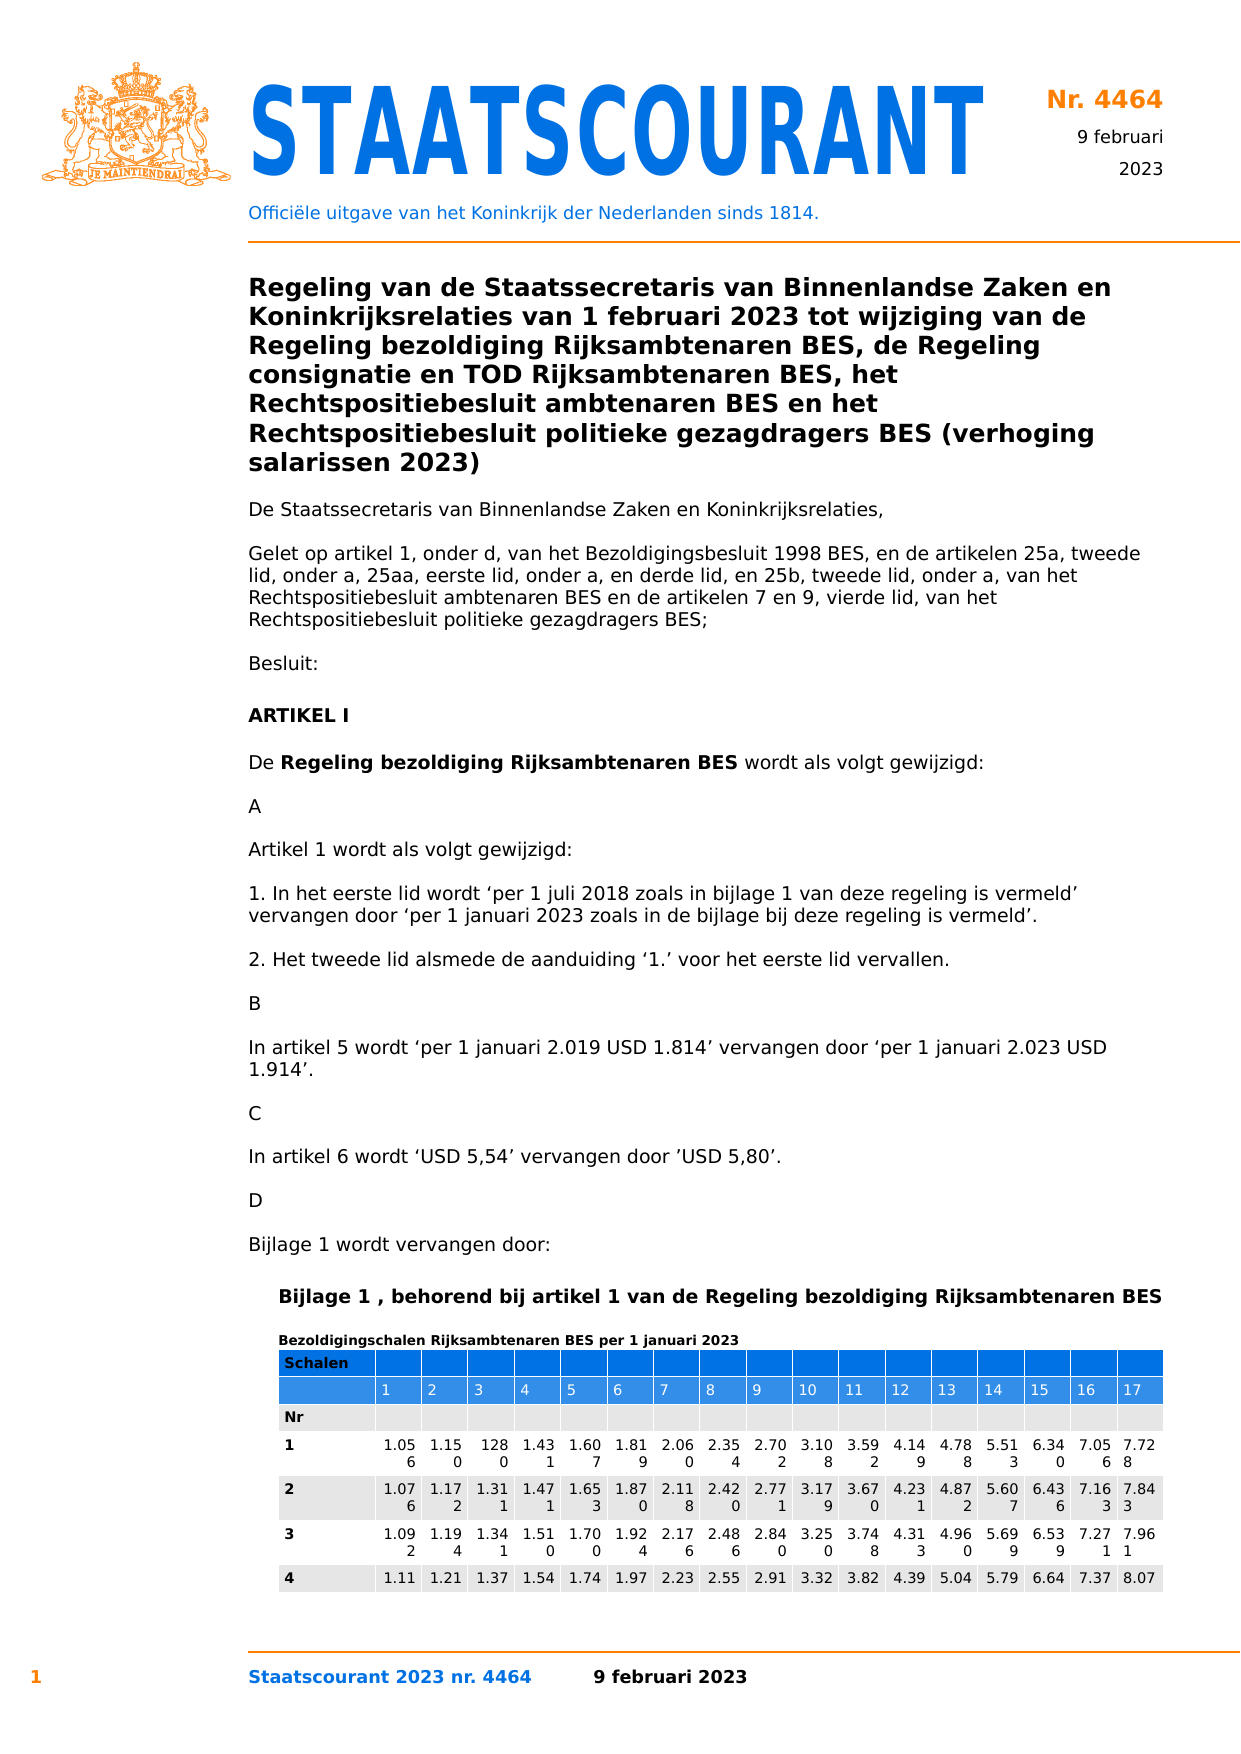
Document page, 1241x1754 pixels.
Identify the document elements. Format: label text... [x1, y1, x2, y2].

table_cell [839, 1350, 885, 1376]
text Artikel 1 wordt als volgt gewijzigd: [248, 839, 1163, 861]
table_cell 3.748 [839, 1521, 885, 1564]
table_cell 1.21 [422, 1565, 467, 1592]
table_cell 4.231 [886, 1476, 931, 1520]
table_cell 3.32 [793, 1565, 838, 1592]
table_cell [654, 1405, 699, 1431]
text A [248, 796, 1163, 817]
table_cell 4.788 [932, 1432, 977, 1475]
table_cell [839, 1405, 885, 1431]
table_cell 1.870 [608, 1476, 653, 1520]
table_cell [978, 1350, 1024, 1376]
table_cell 7.961 [1118, 1521, 1163, 1564]
table_cell 1.54 [515, 1565, 560, 1592]
table_cell 2 [422, 1377, 467, 1404]
table_cell [886, 1405, 931, 1431]
table_cell [932, 1350, 977, 1376]
table_cell 6.539 [1025, 1521, 1070, 1564]
table_cell 5.513 [978, 1432, 1024, 1475]
table_cell 7.163 [1071, 1476, 1117, 1520]
table_cell 5.04 [932, 1565, 977, 1592]
table_cell [376, 1350, 421, 1376]
picture [41, 62, 231, 186]
table_cell Schalen [279, 1350, 375, 1376]
table_cell 7.728 [1118, 1432, 1163, 1475]
table_cell 4.872 [932, 1476, 977, 1520]
table_cell 3.82 [839, 1565, 885, 1592]
table_header Nr. 4464 [998, 62, 1240, 121]
table_cell [1118, 1405, 1163, 1431]
table_cell 13 [932, 1377, 977, 1404]
table_cell [932, 1405, 977, 1431]
table_cell [1071, 1350, 1117, 1376]
table_cell [608, 1405, 653, 1431]
table_cell 7 [654, 1377, 699, 1404]
table_cell [468, 1350, 514, 1376]
table_cell 6.340 [1025, 1432, 1070, 1475]
table_cell 2.486 [700, 1521, 746, 1564]
text Gelet op artikel 1, onder d, van het Bezoldigingsbesluit 1998 BES, en de artikelen 25a, tweede lid, onder a, 25aa, eerste lid, onder a, en derde lid, en 25b, tweede lid, onder a, van het Rechtspositiebesluit ambtenaren BES en de artikelen 7 en 9, vierde lid, van het Rechtspositiebesluit politieke gezagdragers BES; [248, 543, 1163, 631]
subtitle ARTIKEL I [248, 705, 1163, 727]
table_cell [468, 1405, 514, 1431]
table_cell [561, 1350, 607, 1376]
table_cell 3.592 [839, 1432, 885, 1475]
table_cell 7.271 [1071, 1521, 1117, 1564]
table_cell 4.313 [886, 1521, 931, 1564]
table_cell 3.670 [839, 1476, 885, 1520]
table_cell 1.092 [376, 1521, 421, 1564]
table_cell 1 [279, 1432, 375, 1475]
table_cell 1.076 [376, 1476, 421, 1520]
table_cell [608, 1350, 653, 1376]
table_cell [376, 1405, 421, 1431]
table_cell 9 [747, 1377, 792, 1404]
text B [248, 993, 1163, 1015]
table_cell 1.37 [468, 1565, 514, 1592]
table_cell 5.79 [978, 1565, 1024, 1592]
table_cell 3.108 [793, 1432, 838, 1475]
table_cell 1.431 [515, 1432, 560, 1475]
table_cell 2.91 [747, 1565, 792, 1592]
table_cell 1.97 [608, 1565, 653, 1592]
table_cell 16 [1071, 1377, 1117, 1404]
table_cell 1.819 [608, 1432, 653, 1475]
table_cell 1.653 [561, 1476, 607, 1520]
text In artikel 5 wordt ‘per 1 januari 2.019 USD 1.814’ vervangen door ‘per 1 januari 2.023 USD 1.914’. [248, 1037, 1163, 1081]
table_cell 2.23 [654, 1565, 699, 1592]
table_cell [886, 1350, 931, 1376]
table_cell 2.702 [747, 1432, 792, 1475]
table_cell 2.420 [700, 1476, 746, 1520]
table_cell 1.74 [561, 1565, 607, 1592]
table_cell [422, 1405, 467, 1431]
text Bijlage 1 wordt vervangen door: [248, 1234, 1163, 1256]
table_cell [561, 1405, 607, 1431]
table_cell 1.341 [468, 1521, 514, 1564]
text Besluit: [248, 653, 1163, 675]
table_cell [793, 1405, 838, 1431]
text C [248, 1103, 1163, 1124]
table_cell 15 [1025, 1377, 1070, 1404]
table_cell 3.250 [793, 1521, 838, 1564]
table_cell 10 [793, 1377, 838, 1404]
table_cell 4.149 [886, 1432, 931, 1475]
table_cell 8 [700, 1377, 746, 1404]
text De Staatssecretaris van Binnenlandse Zaken en Koninkrijksrelaties, [248, 499, 1163, 521]
table_cell 4 [279, 1565, 375, 1592]
table_cell 17 [1118, 1377, 1163, 1404]
table_cell 2.354 [700, 1432, 746, 1475]
table_header STAATSCOURANT [248, 62, 998, 203]
text 2. Het tweede lid alsmede de aanduiding ‘1.’ voor het eerste lid vervallen. [248, 949, 1163, 971]
table_cell 5 [561, 1377, 607, 1404]
table_cell 4.960 [932, 1521, 977, 1564]
table_cell Officiële uitgave van het Koninkrijk der Nederlanden sinds 1814. [248, 203, 1240, 241]
table_cell 8.07 [1118, 1565, 1163, 1592]
table_cell 5.607 [978, 1476, 1024, 1520]
table_cell 3 [468, 1377, 514, 1404]
table_cell [654, 1350, 699, 1376]
table_cell 1.11 [376, 1565, 421, 1592]
table_cell 7.056 [1071, 1432, 1117, 1475]
table_cell 2.060 [654, 1432, 699, 1475]
table_cell 4.39 [886, 1565, 931, 1592]
table_header [25, 62, 248, 241]
table_header Bezoldigingschalen Rijksambtenaren BES per 1 januari 2023 [278, 1333, 1163, 1349]
table_cell 4 [515, 1377, 560, 1404]
table_cell 12 [886, 1377, 931, 1404]
table_cell [279, 1377, 375, 1404]
table_cell [747, 1350, 792, 1376]
subtitle Bijlage 1 , behorend bij artikel 1 van de Regeling bezoldiging Rijksambtenaren BES [278, 1286, 1163, 1308]
table_cell [1118, 1350, 1163, 1376]
table_cell 1.150 [422, 1432, 467, 1475]
table_cell 11 [839, 1377, 885, 1404]
table_cell 3.179 [793, 1476, 838, 1520]
table_cell 1.700 [561, 1521, 607, 1564]
table_cell 6 [608, 1377, 653, 1404]
table_cell [747, 1405, 792, 1431]
table_cell 6.64 [1025, 1565, 1070, 1592]
text De Regeling bezoldiging Rijksambtenaren BES wordt als volgt gewijzigd: [248, 752, 1163, 774]
text In artikel 6 wordt ‘USD 5,54’ vervangen door ’USD 5,80’. [248, 1146, 1163, 1168]
table_cell [700, 1405, 746, 1431]
table_cell 1.924 [608, 1521, 653, 1564]
table_cell 2.55 [700, 1565, 746, 1592]
table_cell [978, 1405, 1024, 1431]
text D [248, 1190, 1163, 1212]
table_cell [700, 1350, 746, 1376]
table_cell 1280 [468, 1432, 514, 1475]
table_cell 14 [978, 1377, 1024, 1404]
table_cell [793, 1350, 838, 1376]
table_cell Nr [279, 1405, 375, 1431]
table_cell 1.607 [561, 1432, 607, 1475]
table_cell 1.056 [376, 1432, 421, 1475]
table_cell [1025, 1405, 1070, 1431]
table_cell [1025, 1350, 1070, 1376]
table_cell 2 [279, 1476, 375, 1520]
table_cell [422, 1350, 467, 1376]
table_cell 2.840 [747, 1521, 792, 1564]
table_cell 2.118 [654, 1476, 699, 1520]
table_cell 3 [279, 1521, 375, 1564]
subtitle Regeling van de Staatssecretaris van Binnenlandse Zaken en Koninkrijksrelaties van 1 februari 2023 tot wijziging van de Regeling bezoldiging Rijksambtenaren BES, de Regeling consignatie en TOD Rijksambtenaren BES, het Rechtspositiebesluit ambtenaren BES en het Rechtspositiebesluit politieke gezagdragers BES (verhoging salarissen 2023) [248, 273, 1163, 477]
text 1. In het eerste lid wordt ‘per 1 juli 2018 zoals in bijlage 1 van deze regeling is vermeld’ vervangen door ‘per 1 januari 2023 zoals in de bijlage bij deze regeling is vermeld’. [248, 883, 1163, 927]
table_cell [515, 1405, 560, 1431]
table_cell [1071, 1405, 1117, 1431]
table_cell 6.436 [1025, 1476, 1070, 1520]
table_cell 9 februari [998, 121, 1240, 153]
table_cell 1.194 [422, 1521, 467, 1564]
table_cell 5.699 [978, 1521, 1024, 1564]
table_cell 7.37 [1071, 1565, 1117, 1592]
table_cell 1 [376, 1377, 421, 1404]
table_cell 1.172 [422, 1476, 467, 1520]
table_cell 7.843 [1118, 1476, 1163, 1520]
table_cell 1.471 [515, 1476, 560, 1520]
table_cell 2.771 [747, 1476, 792, 1520]
table_cell 2.176 [654, 1521, 699, 1564]
table_cell [515, 1350, 560, 1376]
table_cell 2023 [998, 153, 1240, 203]
table_cell 1.510 [515, 1521, 560, 1564]
table_cell 1.311 [468, 1476, 514, 1520]
